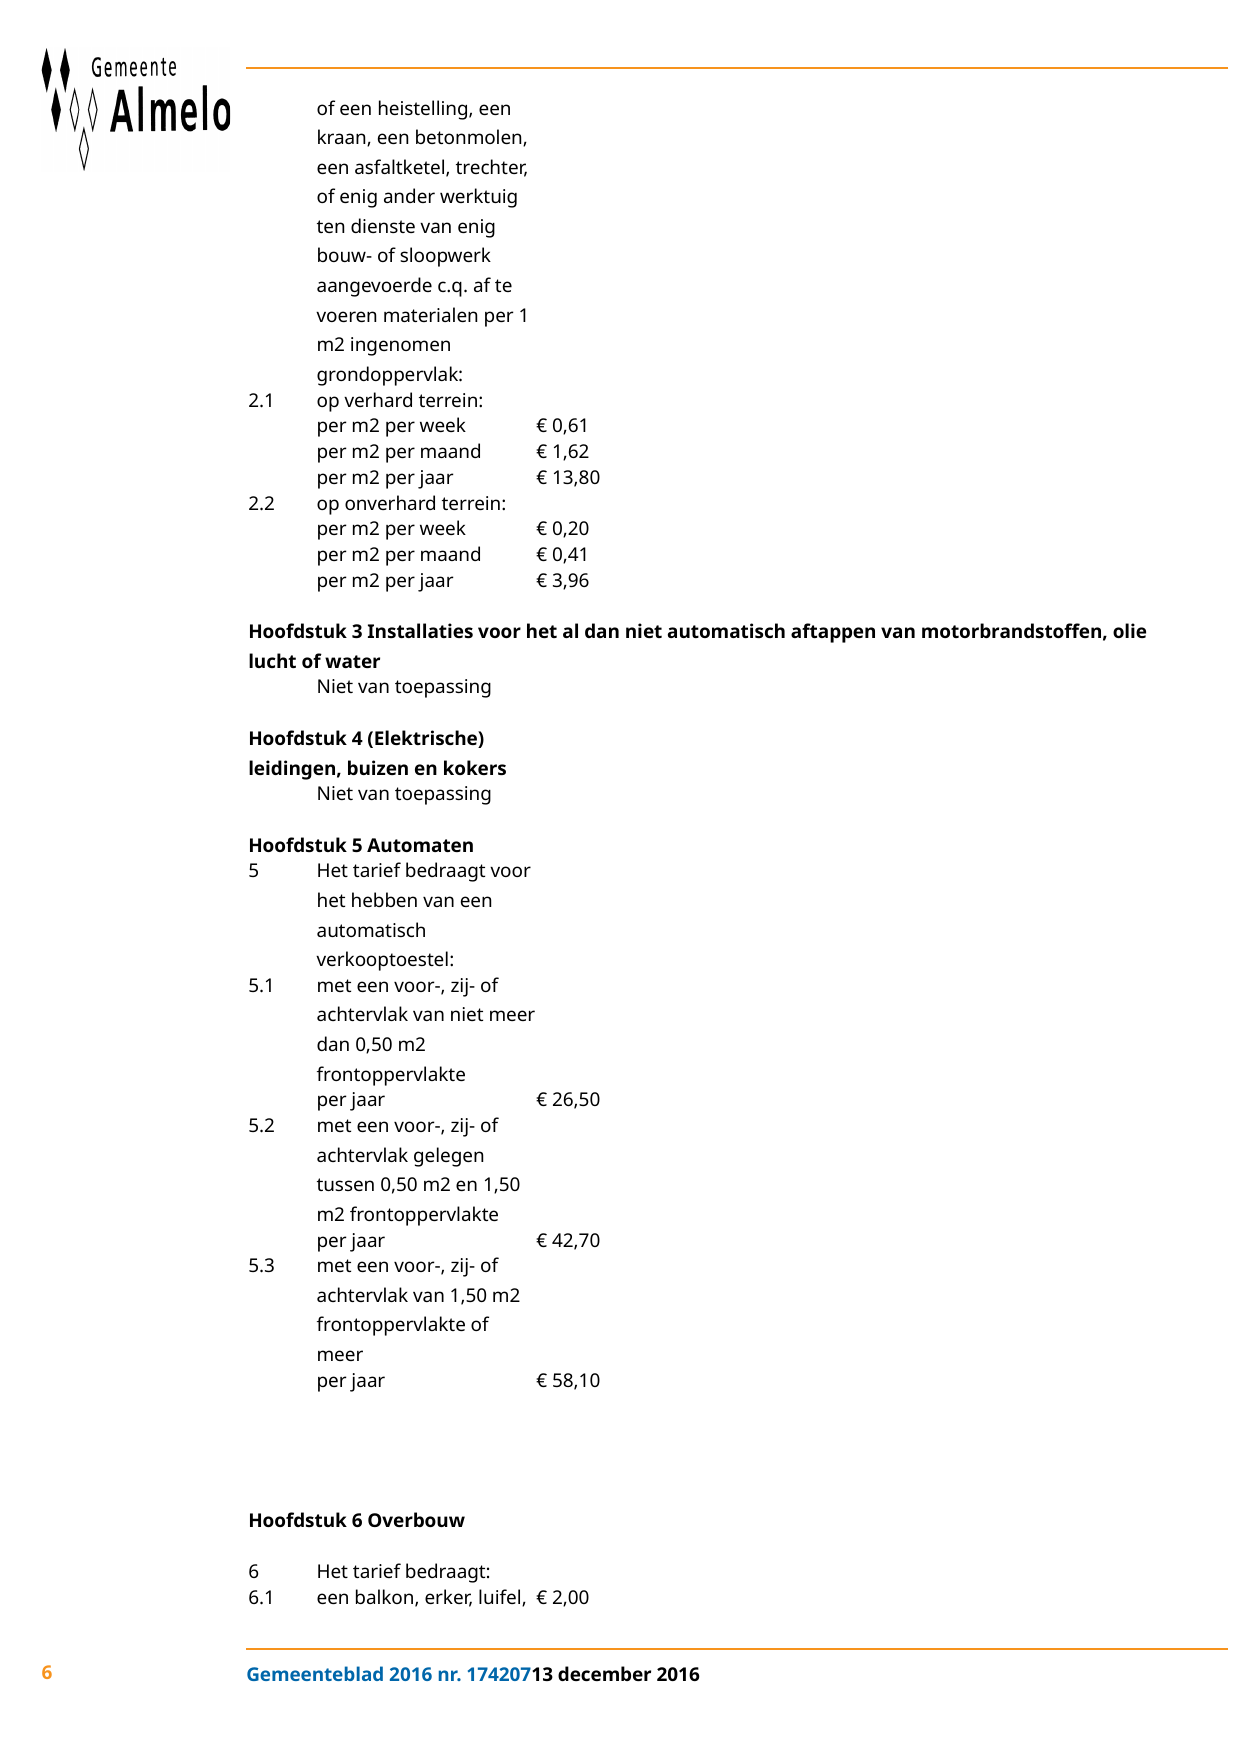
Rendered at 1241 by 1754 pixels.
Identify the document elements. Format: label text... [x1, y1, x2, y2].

table_cell [536, 858, 605, 972]
table_cell [605, 1367, 673, 1393]
table_cell per m2 per maand [316, 438, 536, 464]
table_cell [810, 1367, 878, 1393]
table_cell [673, 725, 741, 780]
table_cell [1083, 832, 1152, 858]
table_cell [536, 674, 605, 699]
table_cell [878, 780, 946, 806]
table_cell [1015, 972, 1083, 1087]
table_cell [741, 1112, 810, 1227]
table_cell € 3,96 [536, 567, 605, 593]
table_cell [741, 1584, 810, 1610]
table_cell [946, 1253, 1015, 1367]
table_cell per m2 per maand [316, 541, 536, 567]
table_cell [810, 1112, 878, 1227]
table_cell [1015, 780, 1083, 806]
table_cell [1083, 1533, 1152, 1559]
table_cell [1015, 806, 1083, 832]
table_cell [810, 972, 878, 1087]
table_cell [605, 1112, 673, 1227]
table_cell [1083, 806, 1152, 832]
table_cell [946, 858, 1015, 972]
table_cell [605, 699, 673, 725]
table_cell [1083, 1507, 1152, 1533]
table_cell [1015, 699, 1083, 725]
table_cell [1083, 1227, 1152, 1252]
table_cell [536, 1253, 605, 1367]
table_cell [673, 1367, 741, 1393]
table_cell [878, 806, 946, 832]
table_cell [605, 1393, 673, 1507]
table_cell [741, 780, 810, 806]
table_cell [946, 832, 1015, 858]
table_cell [1015, 1507, 1083, 1533]
table_cell [1083, 1559, 1152, 1584]
table_cell [1015, 858, 1083, 972]
table_cell Niet van toepassing [316, 674, 536, 699]
table_cell [946, 1112, 1015, 1227]
table_cell [1015, 1253, 1083, 1367]
table_cell [1015, 1087, 1083, 1112]
table_cell Het tarief bedraagt voor het hebben van een automatisch verkooptoestel: [316, 858, 536, 972]
picture [41, 47, 231, 172]
table_cell [810, 674, 878, 699]
table_cell € 13,80 [536, 464, 605, 490]
table_cell [248, 593, 316, 618]
table_cell [536, 95, 605, 387]
table_cell [810, 725, 878, 780]
table_cell [741, 674, 810, 699]
table_cell [810, 832, 878, 858]
table_cell [946, 780, 1015, 806]
table_cell [605, 858, 673, 972]
table_cell [1083, 1393, 1152, 1507]
table_cell [536, 1559, 605, 1584]
table_cell [248, 1393, 316, 1507]
table_cell [605, 1559, 673, 1584]
table_cell [810, 1507, 878, 1533]
table_cell 5 [248, 858, 316, 972]
table_cell [1015, 674, 1083, 699]
table_cell [248, 1227, 316, 1252]
table_cell [810, 806, 878, 832]
table_cell [878, 1253, 946, 1367]
table_cell [605, 725, 673, 780]
table_cell [536, 1393, 605, 1507]
table_cell [673, 1112, 741, 1227]
table_cell [878, 725, 946, 780]
table_cell [741, 1253, 810, 1367]
table_cell [536, 1507, 605, 1533]
table_cell [673, 699, 741, 725]
table_cell 6.1 [248, 1584, 316, 1610]
table_cell [741, 1227, 810, 1252]
table_cell per jaar [316, 1087, 536, 1112]
table_cell [536, 387, 605, 412]
table_cell op verhard terrein: [316, 387, 536, 412]
table_cell [1015, 1112, 1083, 1227]
table_cell [673, 1507, 741, 1533]
table_cell [946, 725, 1015, 780]
table_cell per jaar [316, 1367, 536, 1393]
table_cell € 0,61 [536, 413, 605, 438]
table_cell € 2,00 [536, 1584, 605, 1610]
table_cell [248, 95, 316, 387]
table_cell [878, 699, 946, 725]
table_cell [248, 1533, 316, 1559]
table_cell per jaar [316, 1227, 536, 1252]
table_cell € 26,50 [536, 1087, 605, 1112]
table_cell [316, 1393, 536, 1507]
table_cell [316, 699, 536, 725]
table_cell [878, 1559, 946, 1584]
table_cell Hoofdstuk 4 (Elektrische) leidingen, buizen en kokers [248, 725, 536, 780]
table_cell [536, 699, 605, 725]
table_cell Het tarief bedraagt: [316, 1559, 536, 1584]
table_cell [946, 1559, 1015, 1584]
table_cell [946, 972, 1015, 1087]
table_cell [248, 567, 316, 593]
table_cell [878, 972, 946, 1087]
table_cell [946, 699, 1015, 725]
table_cell [536, 832, 605, 858]
table_cell met een voor-, zij- of achtervlak gelegen tussen 0,50 m2 en 1,50 m2 frontoppervlakte [316, 1112, 536, 1227]
table_cell [946, 1087, 1015, 1112]
table_cell [878, 832, 946, 858]
table_cell [1083, 858, 1152, 972]
table_cell met een voor-, zij- of achtervlak van 1,50 m2 frontoppervlakte of meer [316, 1253, 536, 1367]
table_cell [673, 1559, 741, 1584]
table_cell [248, 1087, 316, 1112]
table_cell [673, 674, 741, 699]
table_cell [1015, 832, 1083, 858]
table_cell [605, 1227, 673, 1252]
table_cell € 0,41 [536, 541, 605, 567]
table_cell [741, 858, 810, 972]
table_cell [1083, 1367, 1152, 1393]
table_cell [1015, 1559, 1083, 1584]
table_cell [673, 858, 741, 972]
table_cell [605, 1253, 673, 1367]
table_cell [605, 1533, 673, 1559]
table_cell een balkon, erker, luifel, [316, 1584, 536, 1610]
table_cell [810, 1227, 878, 1252]
table_cell [741, 1533, 810, 1559]
table_cell [673, 1087, 741, 1112]
table_cell Hoofdstuk 3 Installaties voor het al dan niet automatisch aftappen van motorbrandstoffen, olie lucht of water [248, 618, 1152, 674]
table_cell Niet van toepassing [316, 780, 536, 806]
table_cell 2.1 [248, 387, 316, 412]
table_cell Hoofdstuk 5 Automaten [248, 832, 536, 858]
table_cell [248, 674, 316, 699]
table_cell [536, 780, 605, 806]
table_cell [248, 780, 316, 806]
table_cell [673, 1584, 741, 1610]
table_cell [741, 972, 810, 1087]
table_cell [946, 1507, 1015, 1533]
table_cell [248, 806, 316, 832]
table_cell per m2 per jaar [316, 464, 536, 490]
table_cell [878, 1367, 946, 1393]
table_cell [1083, 1253, 1152, 1367]
table_cell [1083, 725, 1152, 780]
table_cell [1083, 780, 1152, 806]
table_cell [810, 1253, 878, 1367]
table_cell [1015, 1584, 1083, 1610]
table_cell [673, 806, 741, 832]
table_cell € 1,62 [536, 438, 605, 464]
table_cell met een voor-, zij- of achtervlak van niet meer dan 0,50 m2 frontoppervlakte [316, 972, 536, 1087]
table_cell [1083, 674, 1152, 699]
table_cell 6 [248, 1559, 316, 1584]
table_cell [248, 541, 316, 567]
table_cell [946, 1584, 1015, 1610]
table_cell € 0,20 [536, 515, 605, 541]
table_cell [810, 1584, 878, 1610]
table_cell [673, 1393, 741, 1507]
table_cell [605, 972, 673, 1087]
table_cell [605, 1584, 673, 1610]
table_cell [741, 725, 810, 780]
table_cell [536, 806, 605, 832]
table_cell [946, 1393, 1015, 1507]
table_cell [1015, 1533, 1083, 1559]
table_cell [605, 780, 673, 806]
table_cell [741, 806, 810, 832]
table_cell [946, 1533, 1015, 1559]
table_cell [316, 593, 536, 618]
table_cell [878, 1393, 946, 1507]
table_cell [741, 1367, 810, 1393]
table_cell [1083, 1087, 1152, 1112]
table_cell [673, 1533, 741, 1559]
table_cell [878, 1227, 946, 1252]
table_cell [946, 1367, 1015, 1393]
table_cell [741, 1507, 810, 1533]
table_cell [673, 1253, 741, 1367]
table_cell [878, 1507, 946, 1533]
table_cell [1015, 1393, 1083, 1507]
table_cell [741, 1559, 810, 1584]
table_cell [1083, 972, 1152, 1087]
table_cell 5.2 [248, 1112, 316, 1227]
table_cell [536, 1533, 605, 1559]
table_cell [1083, 1584, 1152, 1610]
table_cell [878, 1533, 946, 1559]
table_cell € 58,10 [536, 1367, 605, 1393]
table_cell [1015, 725, 1083, 780]
table_cell [878, 674, 946, 699]
table_cell [536, 490, 605, 515]
table_cell [248, 413, 316, 438]
table_cell [946, 1227, 1015, 1252]
table_cell [878, 1087, 946, 1112]
table_cell [673, 1227, 741, 1252]
table_cell [248, 438, 316, 464]
table_cell [810, 1559, 878, 1584]
table_cell [605, 806, 673, 832]
table_cell of een heistelling, een kraan, een betonmolen, een asfaltketel, trechter, of enig ander werktuig ten dienste van enig bouw- of sloopwerk aangevoerde c.q. af te voeren materialen per 1 m2 ingenomen grondoppervlak: [316, 95, 536, 387]
table_cell [946, 674, 1015, 699]
table_cell [810, 1533, 878, 1559]
table_cell [741, 1087, 810, 1112]
table_cell op onverhard terrein: [316, 490, 536, 515]
table_cell [673, 832, 741, 858]
table_cell [1083, 1112, 1152, 1227]
table_cell [536, 1112, 605, 1227]
table_cell 5.1 [248, 972, 316, 1087]
table_cell Hoofdstuk 6 Overbouw [248, 1507, 536, 1533]
table_cell [741, 699, 810, 725]
table_cell [741, 1393, 810, 1507]
table_cell per m2 per week [316, 413, 536, 438]
table_cell [1083, 699, 1152, 725]
table_cell [536, 593, 605, 618]
table_cell [605, 1087, 673, 1112]
table_cell 2.2 [248, 490, 316, 515]
table_cell [878, 1112, 946, 1227]
table_cell [316, 806, 536, 832]
table_cell 5.3 [248, 1253, 316, 1367]
table_cell [316, 1533, 536, 1559]
table_cell [248, 1367, 316, 1393]
table_cell per m2 per week [316, 515, 536, 541]
table_cell € 42,70 [536, 1227, 605, 1252]
table_cell [810, 780, 878, 806]
table_cell [741, 832, 810, 858]
table_cell [536, 972, 605, 1087]
table_cell [878, 858, 946, 972]
table_cell [605, 674, 673, 699]
table_cell [946, 806, 1015, 832]
table_cell [810, 1087, 878, 1112]
table_cell [536, 725, 605, 780]
table_cell [605, 832, 673, 858]
table_cell [248, 464, 316, 490]
table_cell [1015, 1227, 1083, 1252]
table_cell [878, 1584, 946, 1610]
table_cell [810, 699, 878, 725]
table_cell [248, 699, 316, 725]
table_cell [810, 858, 878, 972]
table_cell [810, 1393, 878, 1507]
table_cell [1015, 1367, 1083, 1393]
table_cell [605, 1507, 673, 1533]
table_cell per m2 per jaar [316, 567, 536, 593]
table_cell [248, 515, 316, 541]
table_cell [673, 780, 741, 806]
table_cell [673, 972, 741, 1087]
